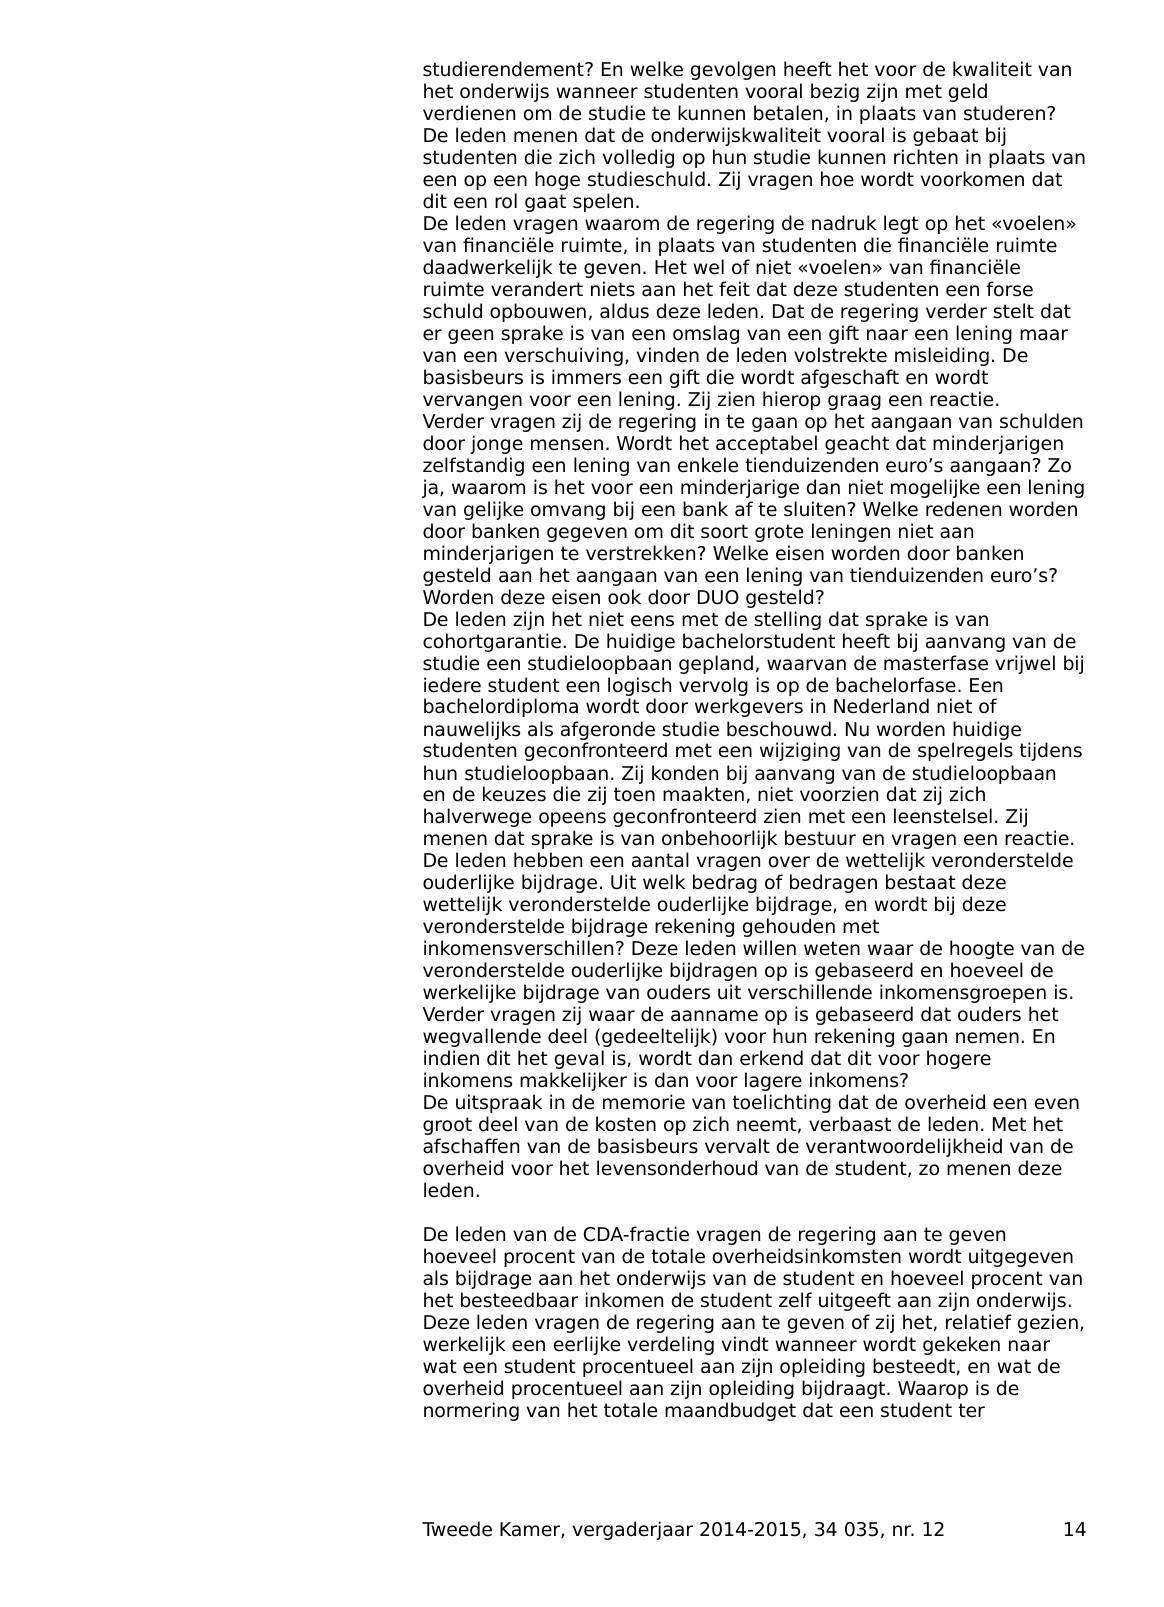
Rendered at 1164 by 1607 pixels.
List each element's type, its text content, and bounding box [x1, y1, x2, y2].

text De leden hebben een aantal vragen over de wettelijk veronderstelde ouderlijke bijdrage. Uit welk bedrag of bedragen bestaat deze wettelijk veronderstelde ouderlijke bijdrage, en wordt bij deze veronderstelde bijdrage rekening gehouden met inkomensverschillen? Deze leden willen weten waar de hoogte van de veronderstelde ouderlijke bijdragen op is gebaseerd en hoeveel de werkelijke bijdrage van ouders uit verschillende inkomensgroepen is. Verder vragen zij waar de aanname op is gebaseerd dat ouders het wegvallende deel (gedeeltelijk) voor hun rekening gaan nemen. En indien dit het geval is, wordt dan erkend dat dit voor hogere inkomens makkelijker is dan voor lagere inkomens? [422, 850, 1087, 1092]
text De leden zijn het niet eens met de stelling dat sprake is van cohortgarantie. De huidige bachelorstudent heeft bij aanvang van de studie een studieloopbaan gepland, waarvan de masterfase vrijwel bij iedere student een logisch vervolg is op de bachelorfase. Een bachelordiploma wordt door werkgevers in Nederland niet of nauwelijks als afgeronde studie beschouwd. Nu worden huidige studenten geconfronteerd met een wijziging van de spelregels tijdens hun studieloopbaan. Zij konden bij aanvang van de studieloopbaan en de keuzes die zij toen maakten, niet voorzien dat zij zich halverwege opeens geconfronteerd zien met een leenstelsel. Zij menen dat sprake is van onbehoorlijk bestuur en vragen een reactie. [422, 608, 1087, 850]
text De leden van de CDA-fractie vragen de regering aan te geven hoeveel procent van de totale overheidsinkomsten wordt uitgegeven als bijdrage aan het onderwijs van de student en hoeveel procent van het besteedbaar inkomen de student zelf uitgeeft aan zijn onderwijs. Deze leden vragen de regering aan te geven of zij het, relatief gezien, werkelijk een eerlijke verdeling vindt wanneer wordt gekeken naar wat een student procentueel aan zijn opleiding besteedt, en wat de overheid procentueel aan zijn opleiding bijdraagt. Waarop is de normering van het totale maandbudget dat een student ter [422, 1224, 1087, 1422]
text De leden menen dat de onderwijskwaliteit vooral is gebaat bij studenten die zich volledig op hun studie kunnen richten in plaats van een op een hoge studieschuld. Zij vragen hoe wordt voorkomen dat dit een rol gaat spelen. [422, 125, 1087, 213]
text Verder vragen zij de regering in te gaan op het aangaan van schulden door jonge mensen. Wordt het acceptabel geacht dat minderjarigen zelfstandig een lening van enkele tienduizenden euro’s aangaan? Zo ja, waarom is het voor een minderjarige dan niet mogelijke een lening van gelijke omvang bij een bank af te sluiten? Welke redenen worden door banken gegeven om dit soort grote leningen niet aan minderjarigen te verstrekken? Welke eisen worden door banken gesteld aan het aangaan van een lening van tienduizenden euro’s? Worden deze eisen ook door DUO gesteld? [422, 411, 1087, 608]
text De leden vragen waarom de regering de nadruk legt op het «voelen» van financiële ruimte, in plaats van studenten die financiële ruimte daadwerkelijk te geven. Het wel of niet «voelen» van financiële ruimte verandert niets aan het feit dat deze studenten een forse schuld opbouwen, aldus deze leden. Dat de regering verder stelt dat er geen sprake is van een omslag van een gift naar een lening maar van een verschuiving, vinden de leden volstrekte misleiding. De basisbeurs is immers een gift die wordt afgeschaft en wordt vervangen voor een lening. Zij zien hierop graag een reactie. [422, 213, 1087, 411]
text De uitspraak in de memorie van toelichting dat de overheid een even groot deel van de kosten op zich neemt, verbaast de leden. Met het afschaffen van de basisbeurs vervalt de verantwoordelijkheid van de overheid voor het levensonderhoud van de student, zo menen deze leden. [422, 1092, 1087, 1202]
text studierendement? En welke gevolgen heeft het voor de kwaliteit van het onderwijs wanneer studenten vooral bezig zijn met geld verdienen om de studie te kunnen betalen, in plaats van studeren? [422, 59, 1087, 125]
